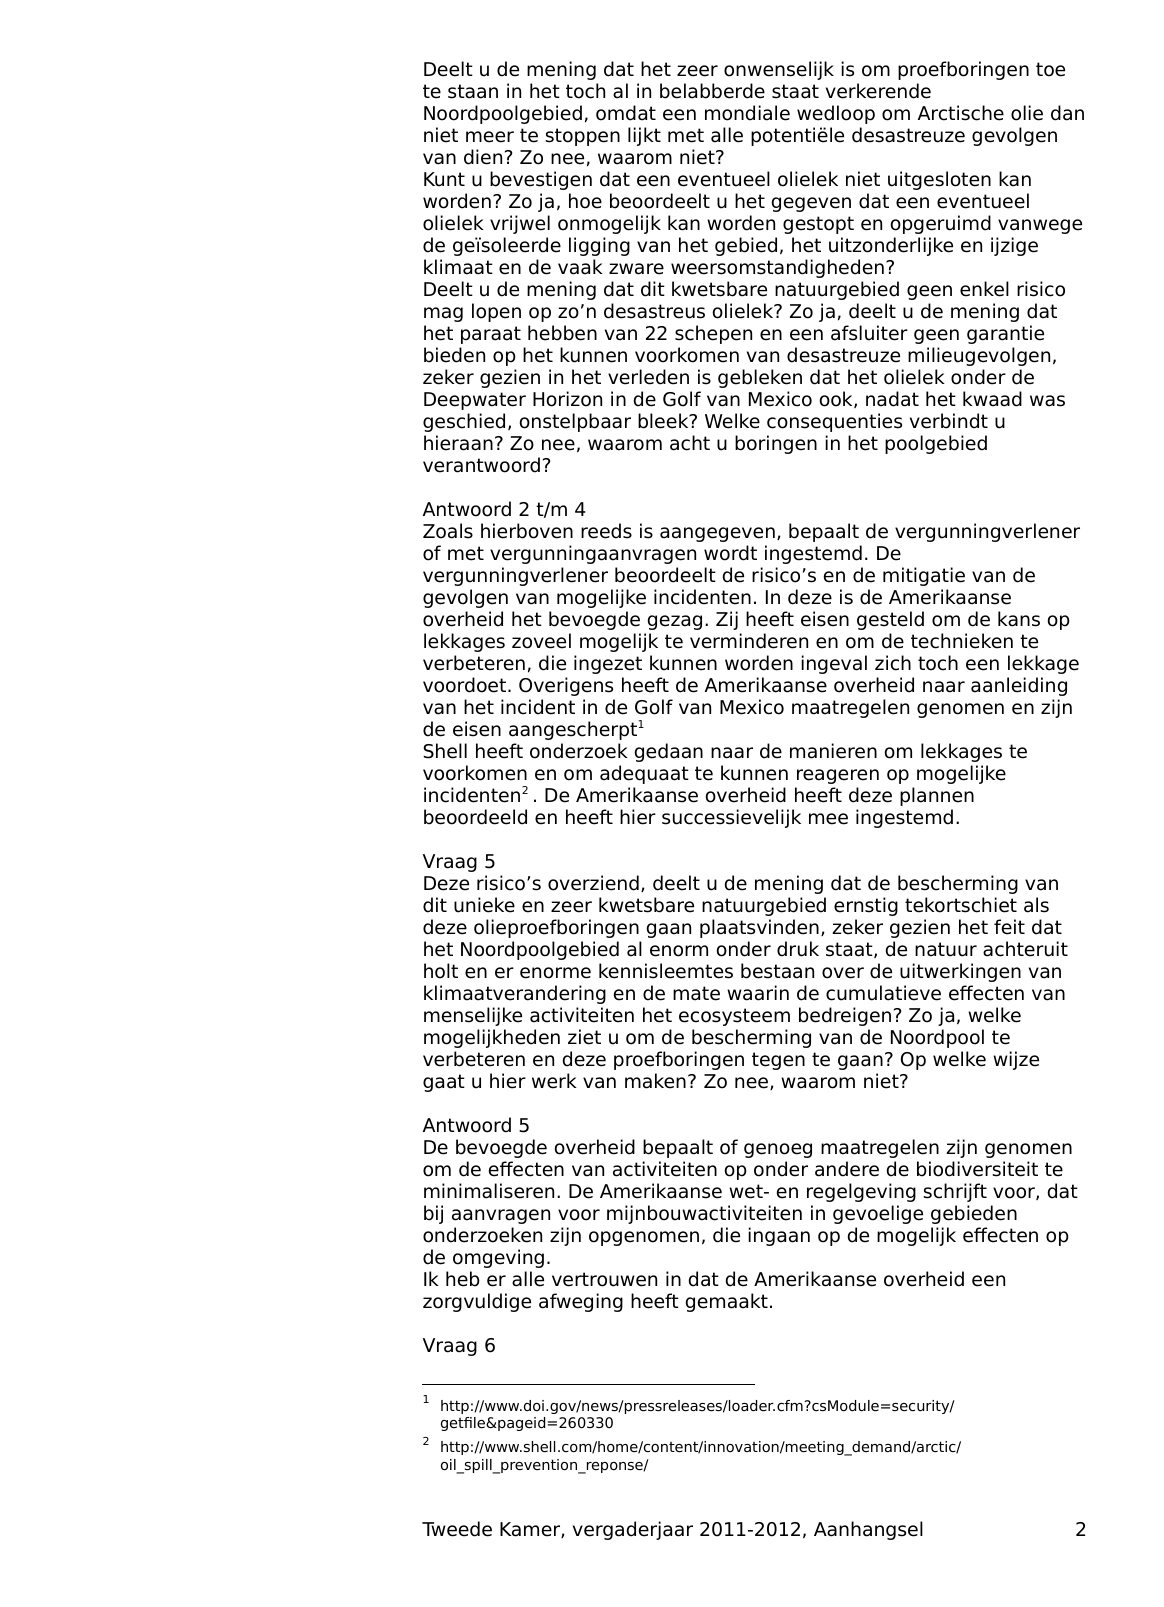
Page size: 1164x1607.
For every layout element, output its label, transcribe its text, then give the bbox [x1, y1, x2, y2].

text Ik heb er alle vertrouwen in dat de Amerikaanse overheid een zorgvuldige afweging heeft gemaakt. [422, 1268, 1087, 1312]
text http://www.doi.gov/news/pressreleases/loader.cfm?csModule=security/getfile&pageid=260330 [422, 1393, 1087, 1432]
text De bevoegde overheid bepaalt of genoeg maatregelen zijn genomen om de effecten van activiteiten op onder andere de biodiversiteit te minimaliseren. De Amerikaanse wet- en regelgeving schrijft voor, dat bij aanvragen voor mijnbouwactiviteiten in gevoelige gebieden onderzoeken zijn opgenomen, die ingaan op de mogelijk effecten op de omgeving. [422, 1137, 1087, 1268]
text Kunt u bevestigen dat een eventueel olielek niet uitgesloten kan worden? Zo ja, hoe beoordeelt u het gegeven dat een eventueel olielek vrijwel onmogelijk kan worden gestopt en opgeruimd vanwege de geïsoleerde ligging van het gebied, het uitzonderlijke en ijzige klimaat en de vaak zware weersomstandigheden? [422, 169, 1087, 279]
text Vraag 6 [422, 1335, 1087, 1357]
text Antwoord 2 t/m 4 [422, 499, 1087, 521]
text http://www.shell.com/home/content/innovation/meeting_demand/arctic/oil_spill_prevention_reponse/ [422, 1435, 1087, 1474]
text Vraag 5 [422, 851, 1087, 873]
text Deelt u de mening dat het zeer onwenselijk is om proefboringen toe te staan in het toch al in belabberde staat verkerende Noordpoolgebied, omdat een mondiale wedloop om Arctische olie dan niet meer te stoppen lijkt met alle potentiële desastreuze gevolgen van dien? Zo nee, waarom niet? [422, 59, 1087, 169]
text Deze risico’s overziend, deelt u de mening dat de bescherming van dit unieke en zeer kwetsbare natuurgebied ernstig tekortschiet als deze olieproefboringen gaan plaatsvinden, zeker gezien het feit dat het Noordpoolgebied al enorm onder druk staat, de natuur achteruit holt en er enorme kennisleemtes bestaan over de uitwerkingen van klimaatverandering en de mate waarin de cumulatieve effecten van menselijke activiteiten het ecosysteem bedreigen? Zo ja, welke mogelijkheden ziet u om de bescherming van de Noordpool te verbeteren en deze proefboringen tegen te gaan? Op welke wijze gaat u hier werk van maken? Zo nee, waarom niet? [422, 873, 1087, 1092]
text Antwoord 5 [422, 1115, 1087, 1137]
text Zoals hierboven reeds is aangegeven, bepaalt de vergunningverlener of met vergunningaanvragen wordt ingestemd. De vergunningverlener beoordeelt de risico’s en de mitigatie van de gevolgen van mogelijke incidenten. In deze is de Amerikaanse overheid het bevoegde gezag. Zij heeft eisen gesteld om de kans op lekkages zoveel mogelijk te verminderen en om de technieken te verbeteren, die ingezet kunnen worden ingeval zich toch een lekkage voordoet. Overigens heeft de Amerikaanse overheid naar aanleiding van het incident in de Golf van Mexico maatregelen genomen en zijn de eisen aangescherpt [422, 521, 1087, 741]
text Deelt u de mening dat dit kwetsbare natuurgebied geen enkel risico mag lopen op zo’n desastreus olielek? Zo ja, deelt u de mening dat het paraat hebben van 22 schepen en een afsluiter geen garantie bieden op het kunnen voorkomen van desastreuze milieugevolgen, zeker gezien in het verleden is gebleken dat het olielek onder de Deepwater Horizon in de Golf van Mexico ook, nadat het kwaad was geschied, onstelpbaar bleek? Welke consequenties verbindt u hieraan? Zo nee, waarom acht u boringen in het poolgebied verantwoord? [422, 279, 1087, 477]
text Shell heeft onderzoek gedaan naar de manieren om lekkages te voorkomen en om adequaat te kunnen reageren op mogelijke incidenten. De Amerikaanse overheid heeft deze plannen beoordeeld en heeft hier successievelijk mee ingestemd. [422, 741, 1087, 828]
